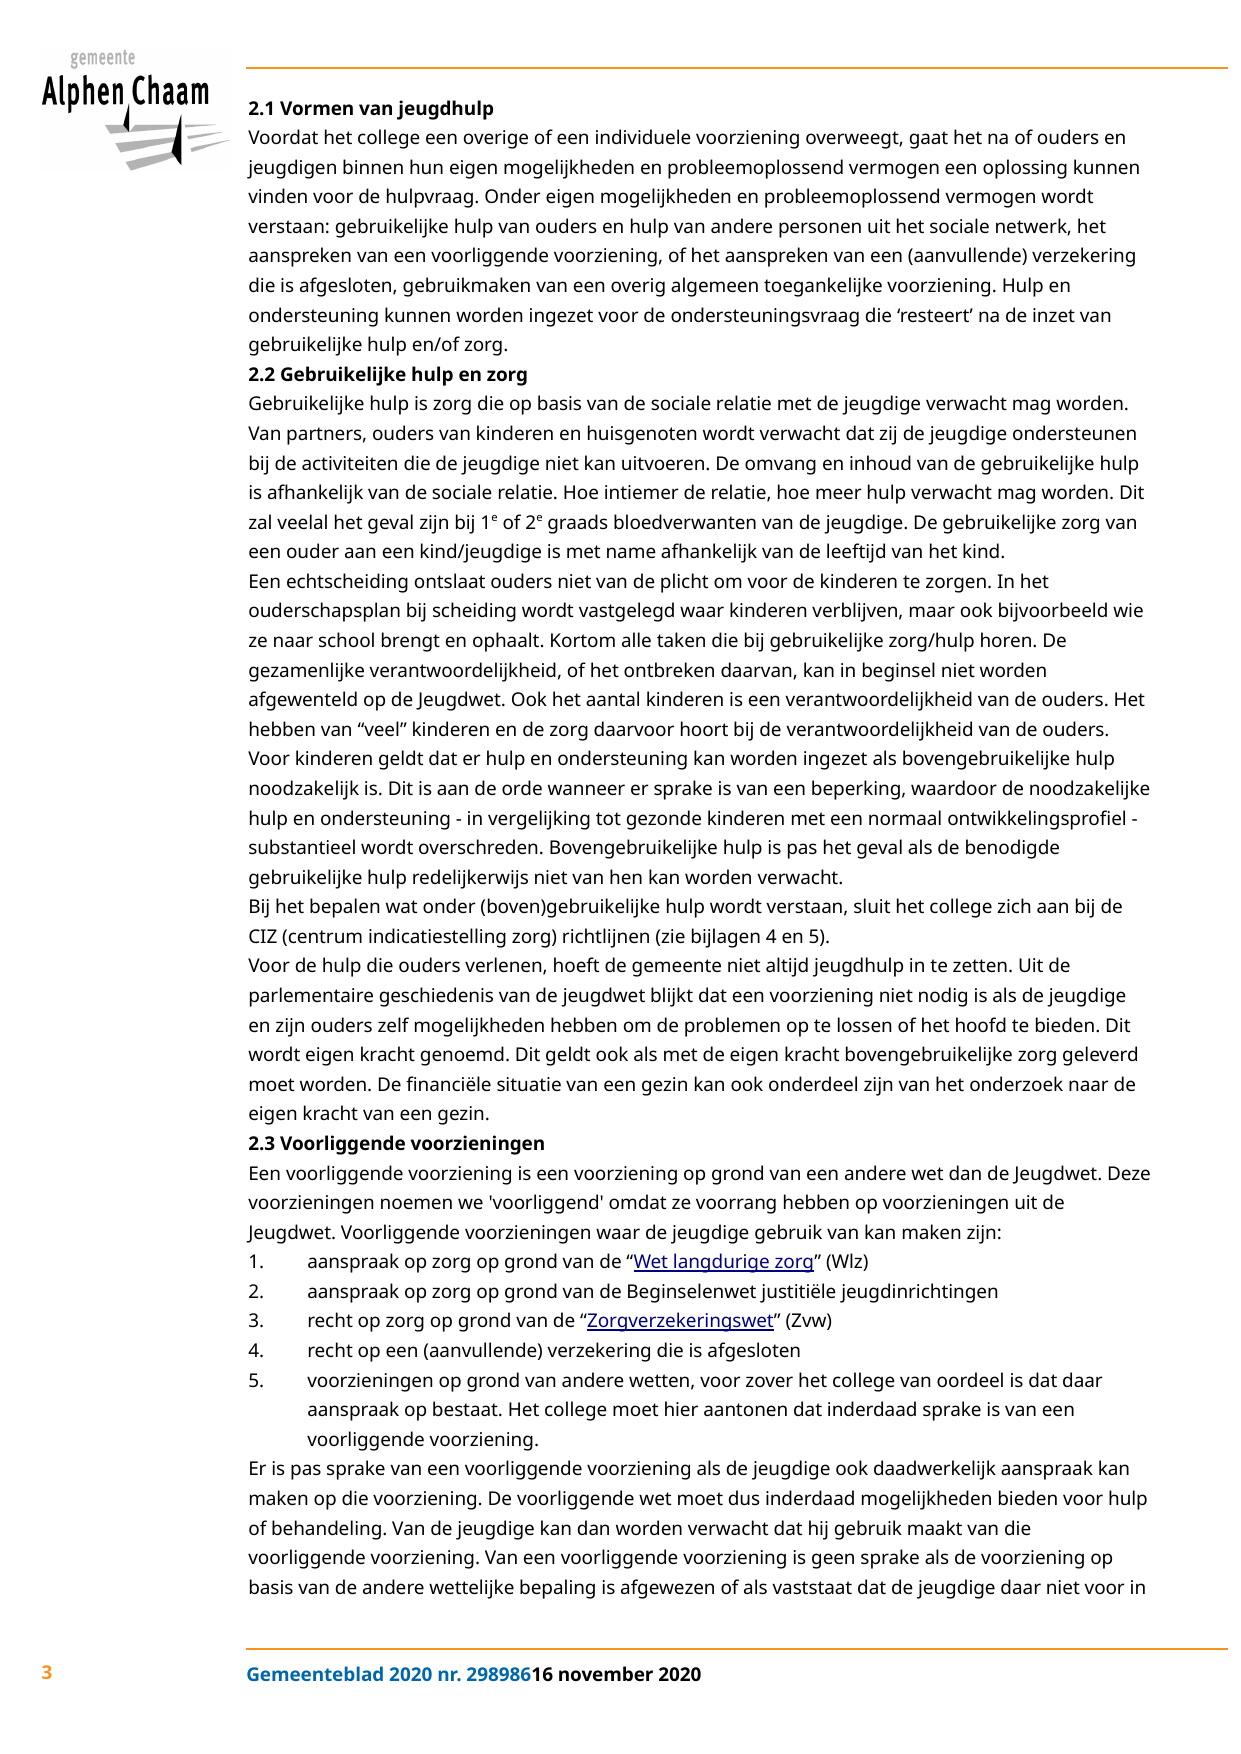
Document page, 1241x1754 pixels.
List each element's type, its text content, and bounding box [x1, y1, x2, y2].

text Bij het bepalen wat onder (boven)gebruikelijke hulp wordt verstaan, sluit het college zich aan bij de CIZ (centrum indicatiestelling zorg) richtlijnen (zie bijlagen 4 en 5). [248, 893, 1152, 949]
list recht op zorg op grond van de “Zorgverzekeringswet” (Zvw) [248, 1308, 1152, 1333]
list voorzieningen op grond van andere wetten, voor zover het college van oordeel is dat daar aanspraak op bestaat. Het college moet hier aantonen dat inderdaad sprake is van een voorliggende voorziening. [248, 1367, 1152, 1452]
text 2.1 Vormen van jeugdhulp [248, 95, 1152, 121]
text Voor de hulp die ouders verlenen, hoeft de gemeente niet altijd jeugdhulp in te zetten. Uit de parlementaire geschiedenis van de jeugdwet blijkt dat een voorziening niet nodig is als de jeugdige en zijn ouders zelf mogelijkheden hebben om de problemen op te lossen of het hoofd te bieden. Dit wordt eigen kracht genoemd. Dit geldt ook als met de eigen kracht bovengebruikelijke zorg geleverd moet worden. De financiële situatie van een gezin kan ook onderdeel zijn van het onderzoek naar de eigen kracht van een gezin. [248, 953, 1152, 1126]
list aanspraak op zorg op grond van de “Wet langdurige zorg” (Wlz) [248, 1248, 1152, 1274]
text Van partners, ouders van kinderen en huisgenoten wordt verwacht dat zij de jeugdige ondersteunen bij de activiteiten die de jeugdige niet kan uitvoeren. De omvang en inhoud van de gebruikelijke hulp is afhankelijk van de sociale relatie. Hoe intiemer de relatie, hoe meer hulp verwacht mag worden. Dit zal veelal het geval zijn bij 1e of 2e graads bloedverwanten van de jeugdige. De gebruikelijke zorg van een ouder aan een kind/jeugdige is met name afhankelijk van de leeftijd van het kind. [248, 420, 1152, 564]
text Voordat het college een overige of een individuele voorziening overweegt, gaat het na of ouders en jeugdigen binnen hun eigen mogelijkheden en probleemoplossend vermogen een oplossing kunnen vinden voor de hulpvraag. Onder eigen mogelijkheden en probleemoplossend vermogen wordt verstaan: gebruikelijke hulp van ouders en hulp van andere personen uit het sociale netwerk, het aanspreken van een voorliggende voorziening, of het aanspreken van een (aanvullende) verzekering die is afgesloten, gebruikmaken van een overig algemeen toegankelijke voorziening. Hulp en ondersteuning kunnen worden ingezet voor de ondersteuningsvraag die ‘resteert’ na de inzet van gebruikelijke hulp en/of zorg. [248, 124, 1152, 357]
list recht op een (aanvullende) verzekering die is afgesloten [248, 1337, 1152, 1363]
text Er is pas sprake van een voorliggende voorziening als de jeugdige ook daadwerkelijk aanspraak kan maken op die voorziening. De voorliggende wet moet dus inderdaad mogelijkheden bieden voor hulp of behandeling. Van de jeugdige kan dan worden verwacht dat hij gebruik maakt van die voorliggende voorziening. Van een voorliggende voorziening is geen sprake als de voorziening op basis van de andere wettelijke bepaling is afgewezen of als vaststaat dat de jeugdige daar niet voor in [248, 1456, 1152, 1600]
text Een voorliggende voorziening is een voorziening op grond van een andere wet dan de Jeugdwet. Deze voorzieningen noemen we 'voorliggend' omdat ze voorrang hebben op voorzieningen uit de Jeugdwet. Voorliggende voorzieningen waar de jeugdige gebruik van kan maken zijn: [248, 1160, 1152, 1245]
text Voor kinderen geldt dat er hulp en ondersteuning kan worden ingezet als bovengebruikelijke hulp noodzakelijk is. Dit is aan de orde wanneer er sprake is van een beperking, waardoor de noodzakelijke hulp en ondersteuning - in vergelijking tot gezonde kinderen met een normaal ontwikkelingsprofiel - substantieel wordt overschreden. Bovengebruikelijke hulp is pas het geval als de benodigde gebruikelijke hulp redelijkerwijs niet van hen kan worden verwacht. [248, 746, 1152, 890]
list aanspraak op zorg op grond van de Beginselenwet justitiële jeugdinrichtingen [248, 1278, 1152, 1304]
text Een echtscheiding ontslaat ouders niet van de plicht om voor de kinderen te zorgen. In het ouderschapsplan bij scheiding wordt vastgelegd waar kinderen verblijven, maar ook bijvoorbeeld wie ze naar school brengt en ophaalt. Kortom alle taken die bij gebruikelijke zorg/hulp horen. De gezamenlijke verantwoordelijkheid, of het ontbreken daarvan, kan in beginsel niet worden afgewenteld op de Jeugdwet. Ook het aantal kinderen is een verantwoordelijkheid van de ouders. Het hebben van “veel” kinderen en de zorg daarvoor hoort bij de verantwoordelijkheid van de ouders. [248, 568, 1152, 742]
text 2.2 Gebruikelijke hulp en zorg [248, 361, 1152, 387]
text 2.3 Voorliggende voorzieningen [248, 1130, 1152, 1156]
text Gebruikelijke hulp is zorg die op basis van de sociale relatie met de jeugdige verwacht mag worden. [248, 391, 1152, 416]
picture [41, 47, 231, 172]
